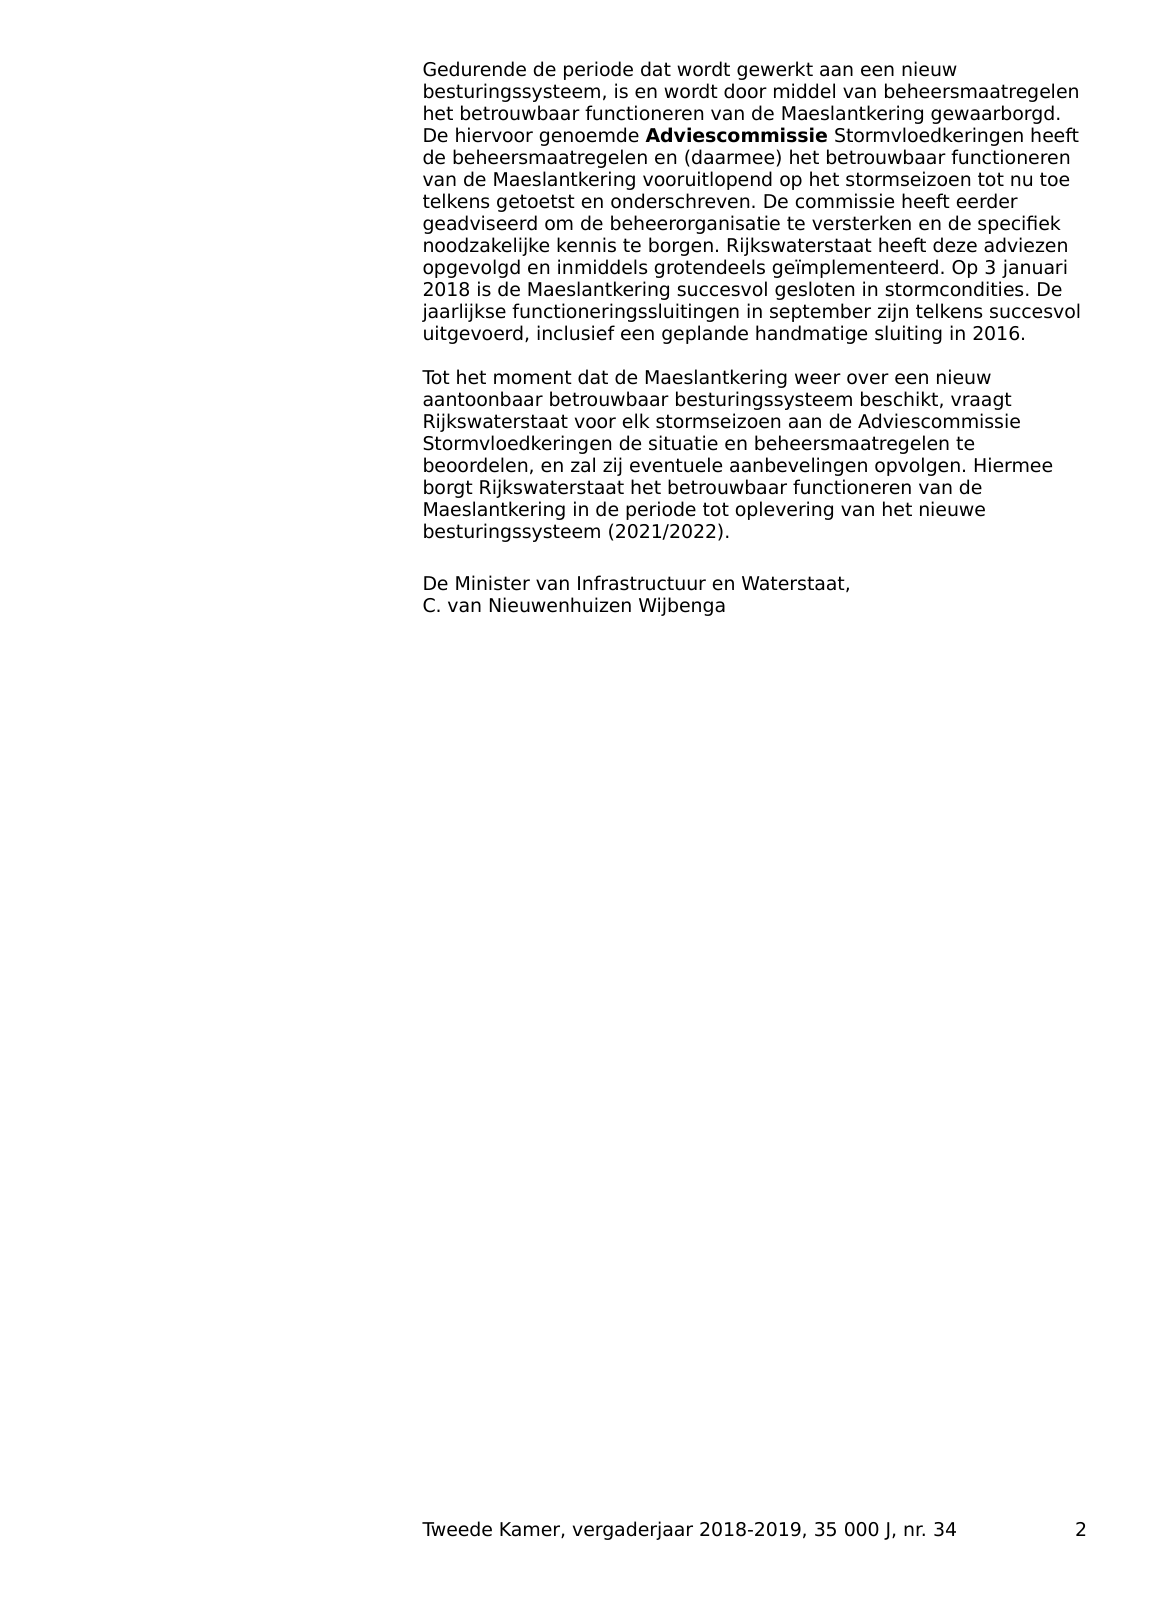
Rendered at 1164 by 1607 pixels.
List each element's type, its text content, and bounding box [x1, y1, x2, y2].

text Tot het moment dat de Maeslantkering weer over een nieuw aantoonbaar betrouwbaar besturingssysteem beschikt, vraagt Rijkswaterstaat voor elk stormseizoen aan de Adviescommissie Stormvloedkeringen de situatie en beheersmaatregelen te beoordelen, en zal zij eventuele aanbevelingen opvolgen. Hiermee borgt Rijkswaterstaat het betrouwbaar functioneren van de Maeslantkering in de periode tot oplevering van het nieuwe besturingssysteem (2021/2022). [422, 367, 1087, 543]
text De Minister van Infrastructuur en Waterstaat, C. van Nieuwenhuizen Wijbenga [422, 573, 1087, 617]
text Gedurende de periode dat wordt gewerkt aan een nieuw besturingssysteem, is en wordt door middel van beheersmaatregelen het betrouwbaar functioneren van de Maeslantkering gewaarborgd. De hiervoor genoemde Adviescommissie Stormvloedkeringen heeft de beheersmaatregelen en (daarmee) het betrouwbaar functioneren van de Maeslantkering vooruitlopend op het stormseizoen tot nu toe telkens getoetst en onderschreven. De commissie heeft eerder geadviseerd om de beheerorganisatie te versterken en de specifiek noodzakelijke kennis te borgen. Rijkswaterstaat heeft deze adviezen opgevolgd en inmiddels grotendeels geïmplementeerd. Op 3 januari 2018 is de Maeslantkering succesvol gesloten in stormcondities. De jaarlijkse functioneringssluitingen in september zijn telkens succesvol uitgevoerd, inclusief een geplande handmatige sluiting in 2016. [422, 59, 1087, 345]
